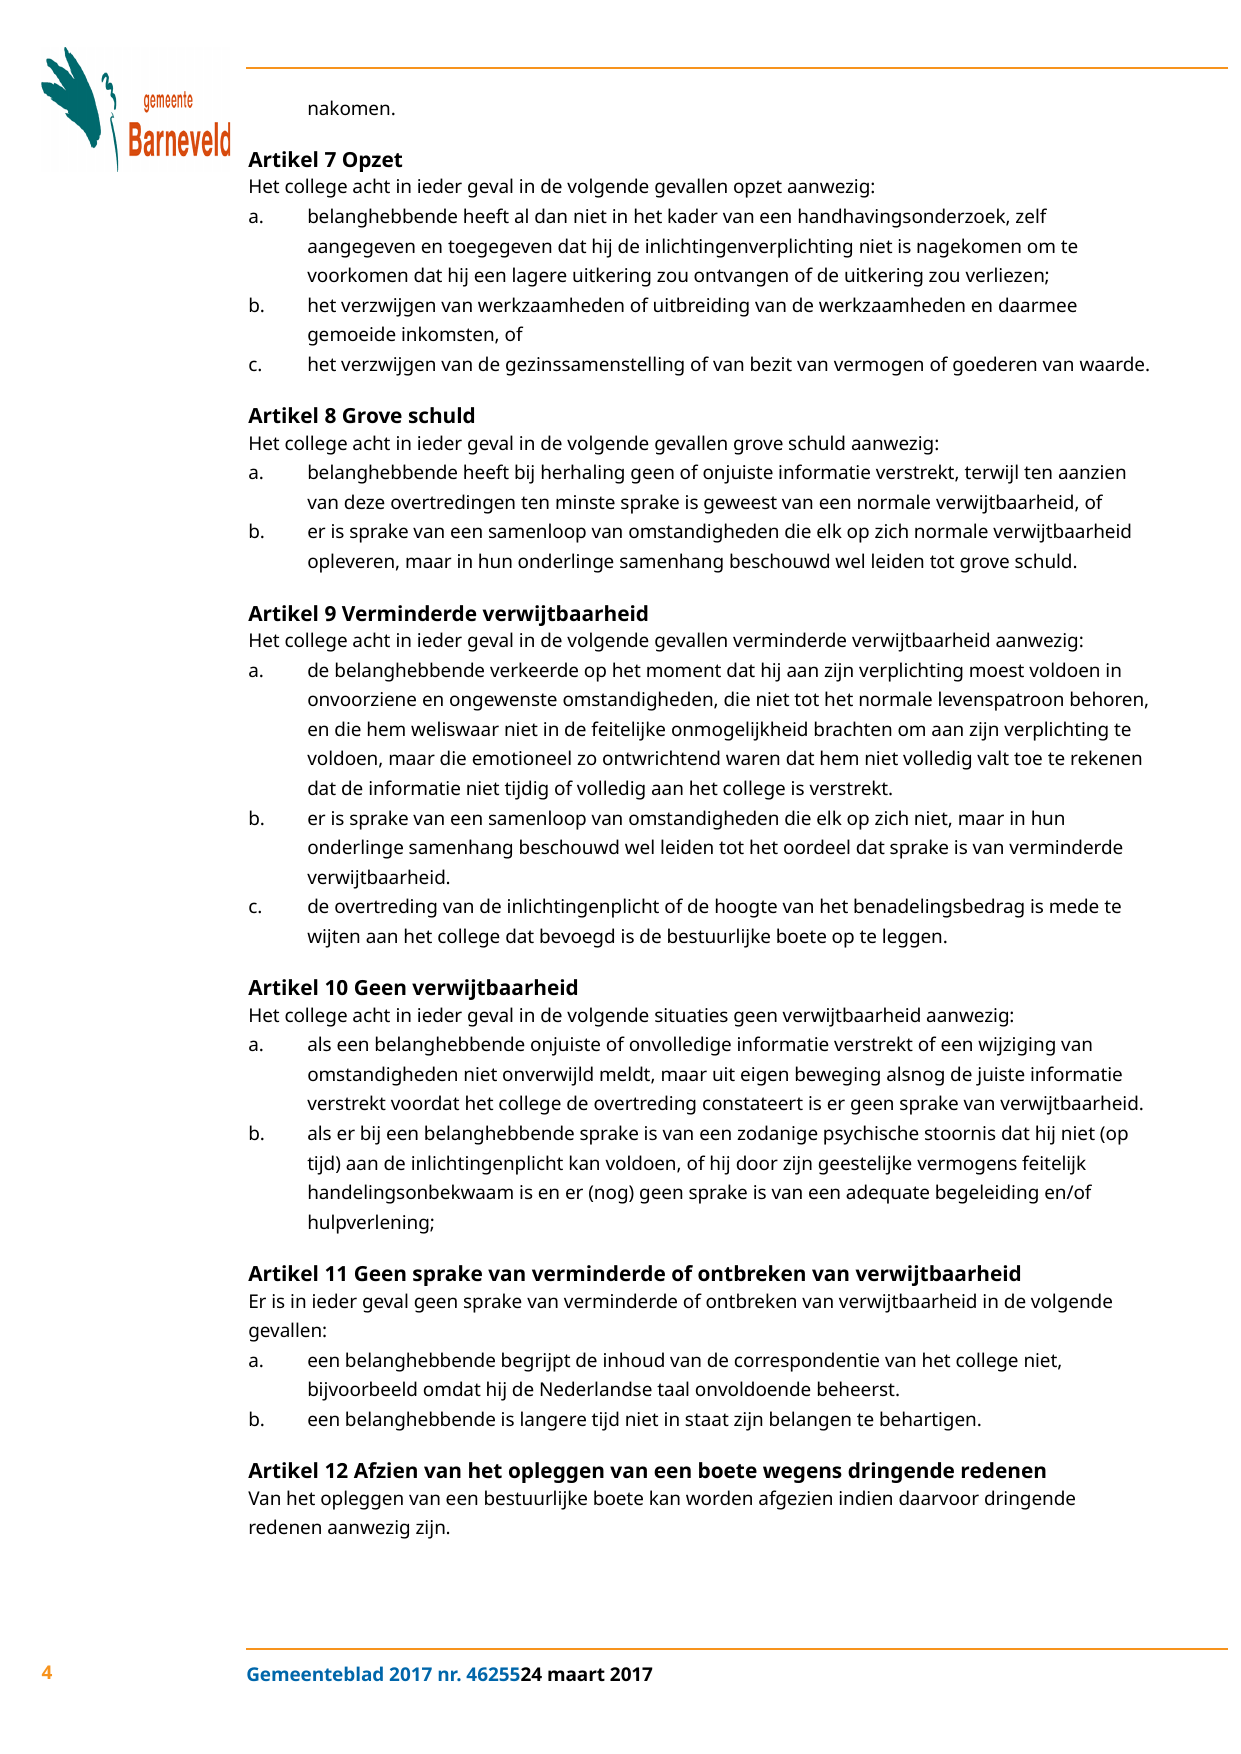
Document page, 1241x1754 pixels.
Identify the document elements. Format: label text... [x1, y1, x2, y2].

text Artikel 12 Afzien van het opleggen van een boete wegens dringende redenen [248, 1457, 1152, 1485]
list als een belanghebbende onjuiste of onvolledige informatie verstrekt of een wijziging van omstandigheden niet onverwijld meldt, maar uit eigen beweging alsnog de juiste informatie verstrekt voordat het college de overtreding constateert is er geen sprake van verwijtbaarheid. [248, 1031, 1152, 1116]
text Artikel 10 Geen verwijtbaarheid [248, 973, 1152, 1002]
list een belanghebbende begrijpt de inhoud van de correspondentie van het college niet, bijvoorbeeld omdat hij de Nederlandse taal onvoldoende beheerst. [248, 1347, 1152, 1402]
list er is sprake van een samenloop van omstandigheden die elk op zich normale verwijtbaarheid opleveren, maar in hun onderlinge samenhang beschouwd wel leiden tot grove schuld. [248, 519, 1152, 574]
text Artikel 8 Grove schuld [248, 402, 1152, 430]
text Artikel 9 Verminderde verwijtbaarheid [248, 599, 1152, 627]
text Het college acht in ieder geval in de volgende situaties geen verwijtbaarheid aanwezig: [248, 1002, 1152, 1028]
list het verzwijgen van werkzaamheden of uitbreiding van de werkzaamheden en daarmee gemoeide inkomsten, of [248, 292, 1152, 347]
list er is sprake van een samenloop van omstandigheden die elk op zich niet, maar in hun onderlinge samenhang beschouwd wel leiden tot het oordeel dat sprake is van verminderde verwijtbaarheid. [248, 805, 1152, 889]
text Van het opleggen van een bestuurlijke boete kan worden afgezien indien daarvoor dringende redenen aanwezig zijn. [248, 1485, 1152, 1540]
text Artikel 11 Geen sprake van verminderde of ontbreken van verwijtbaarheid [248, 1259, 1152, 1288]
text Artikel 7 Opzet [248, 145, 1152, 174]
text Het college acht in ieder geval in de volgende gevallen verminderde verwijtbaarheid aanwezig: [248, 627, 1152, 653]
list belanghebbende heeft bij herhaling geen of onjuiste informatie verstrekt, terwijl ten aanzien van deze overtredingen ten minste sprake is geweest van een normale verwijtbaarheid, of [248, 459, 1152, 515]
text Er is in ieder geval geen sprake van verminderde of ontbreken van verwijtbaarheid in de volgende gevallen: [248, 1288, 1152, 1343]
picture [41, 47, 231, 172]
list nakomen. [248, 95, 1152, 121]
list het verzwijgen van de gezinssamenstelling of van bezit van vermogen of goederen van waarde. [248, 351, 1152, 377]
text Het college acht in ieder geval in de volgende gevallen opzet aanwezig: [248, 174, 1152, 199]
list de belanghebbende verkeerde op het moment dat hij aan zijn verplichting moest voldoen in onvoorziene en ongewenste omstandigheden, die niet tot het normale levenspatroon behoren, en die hem weliswaar niet in de feitelijke onmogelijkheid brachten om aan zijn verplichting te voldoen, maar die emotioneel zo ontwrichtend waren dat hem niet volledig valt toe te rekenen dat de informatie niet tijdig of volledig aan het college is verstrekt. [248, 657, 1152, 801]
list de overtreding van de inlichtingenplicht of de hoogte van het benadelingsbedrag is mede te wijten aan het college dat bevoegd is de bestuurlijke boete op te leggen. [248, 893, 1152, 949]
list belanghebbende heeft al dan niet in het kader van een handhavingsonderzoek, zelf aangegeven en toegegeven dat hij de inlichtingenverplichting niet is nagekomen om te voorkomen dat hij een lagere uitkering zou ontvangen of de uitkering zou verliezen; [248, 203, 1152, 288]
text Het college acht in ieder geval in de volgende gevallen grove schuld aanwezig: [248, 430, 1152, 456]
list een belanghebbende is langere tijd niet in staat zijn belangen te behartigen. [248, 1406, 1152, 1432]
list als er bij een belanghebbende sprake is van een zodanige psychische stoornis dat hij niet (op tijd) aan de inlichtingenplicht kan voldoen, of hij door zijn geestelijke vermogens feitelijk handelingsonbekwaam is en er (nog) geen sprake is van een adequate begeleiding en/of hulpverlening; [248, 1120, 1152, 1235]
